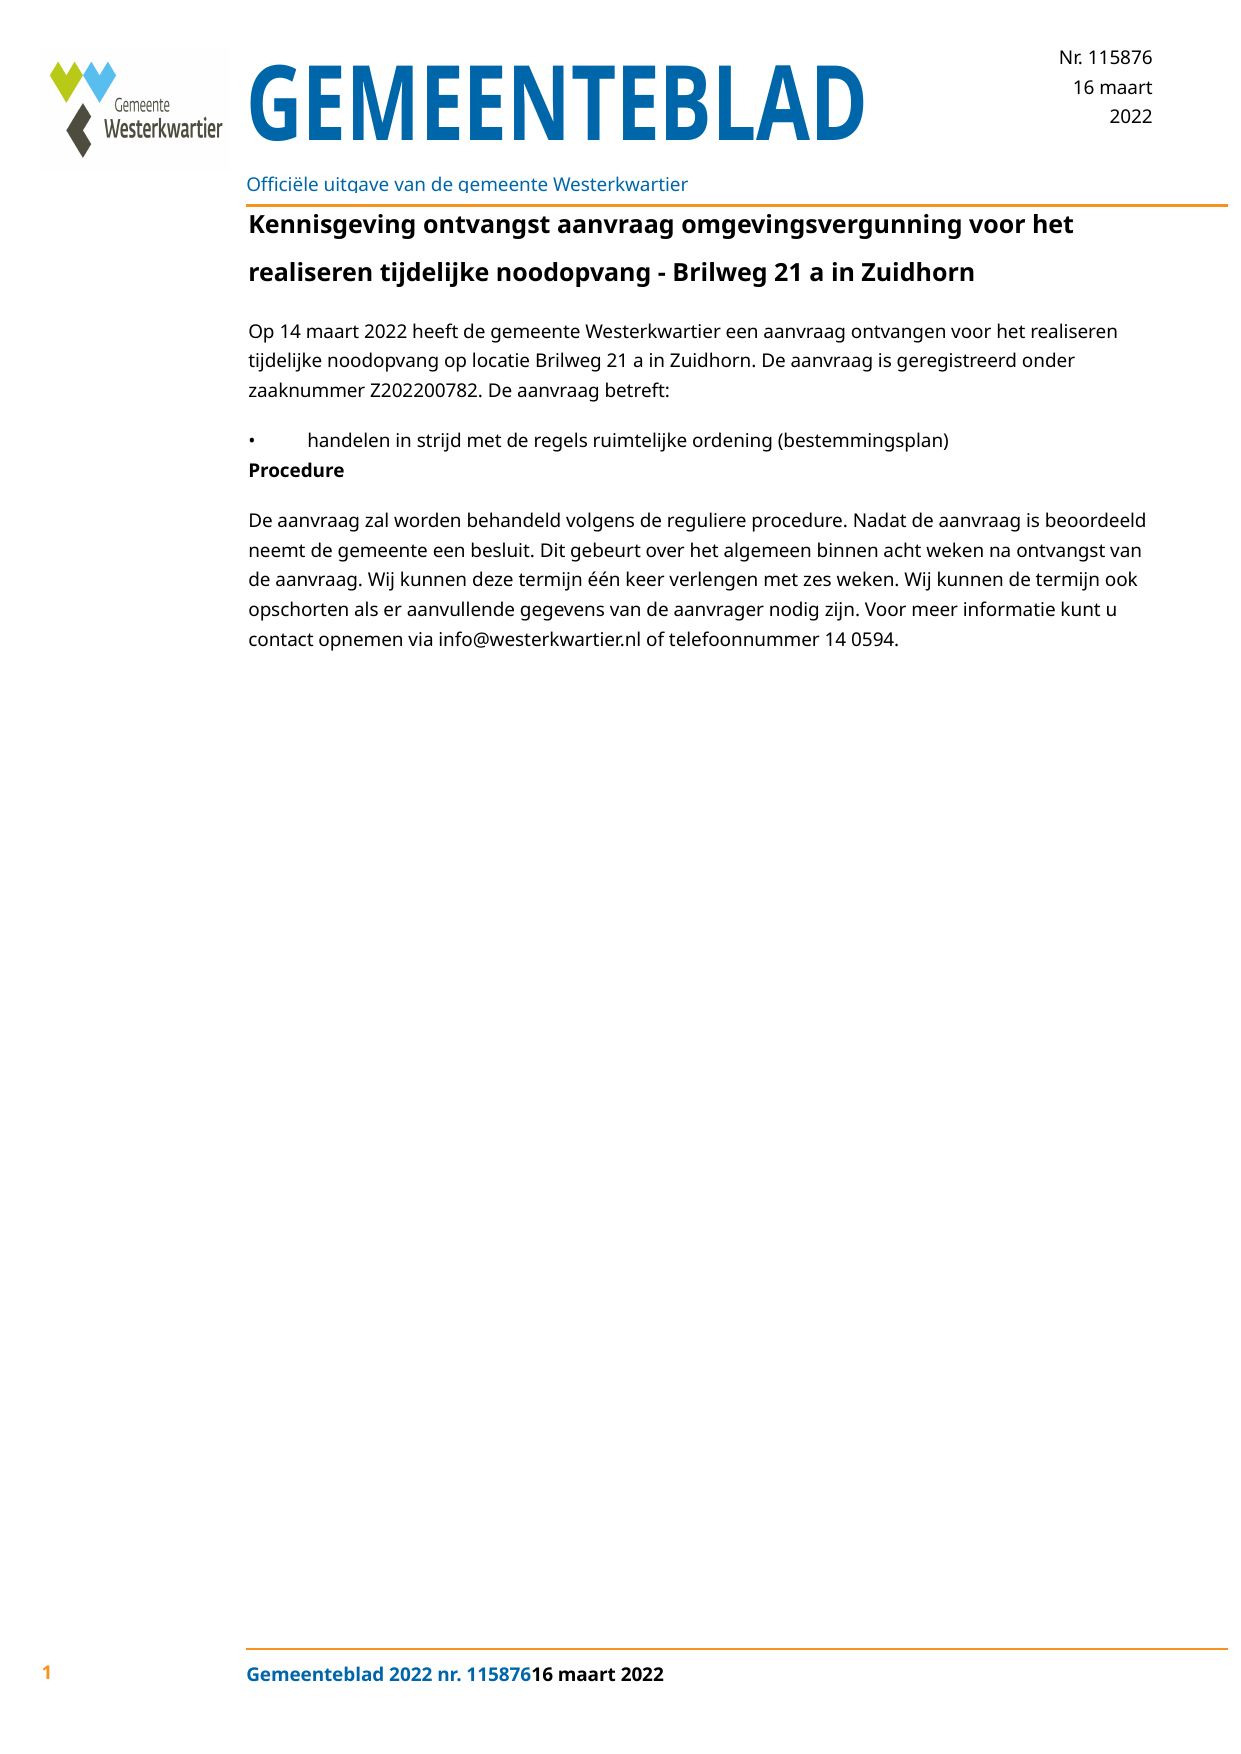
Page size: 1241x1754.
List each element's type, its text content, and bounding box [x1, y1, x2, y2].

text De aanvraag zal worden behandeld volgens de reguliere procedure. Nadat de aanvraag is beoordeeld neemt de gemeente een besluit. Dit gebeurt over het algemeen binnen acht weken na ontvangst van de aanvraag. Wij kunnen deze termijn één keer verlengen met zes weken. Wij kunnen de termijn ook opschorten als er aanvullende gegevens van de aanvrager nodig zijn. Voor meer informatie kunt u contact opnemen via info@westerkwartier.nl of telefoonnummer 14 0594. [248, 507, 1152, 652]
text Op 14 maart 2022 heeft de gemeente Westerkwartier een aanvraag ontvangen voor het realiseren tijdelijke noodopvang op locatie Brilweg 21 a in Zuidhorn. De aanvraag is geregistreerd onder zaaknummer Z202200782. De aanvraag betreft: [248, 318, 1152, 403]
list handelen in strijd met de regels ruimtelijke ordening (bestemmingsplan) [248, 427, 1152, 453]
text Kennisgeving ontvangst aanvraag omgevingsvergunning voor het realiseren tijdelijke noodopvang - Brilweg 21 a in Zuidhorn [248, 207, 1152, 288]
text Procedure [248, 457, 1152, 483]
picture [41, 47, 231, 172]
